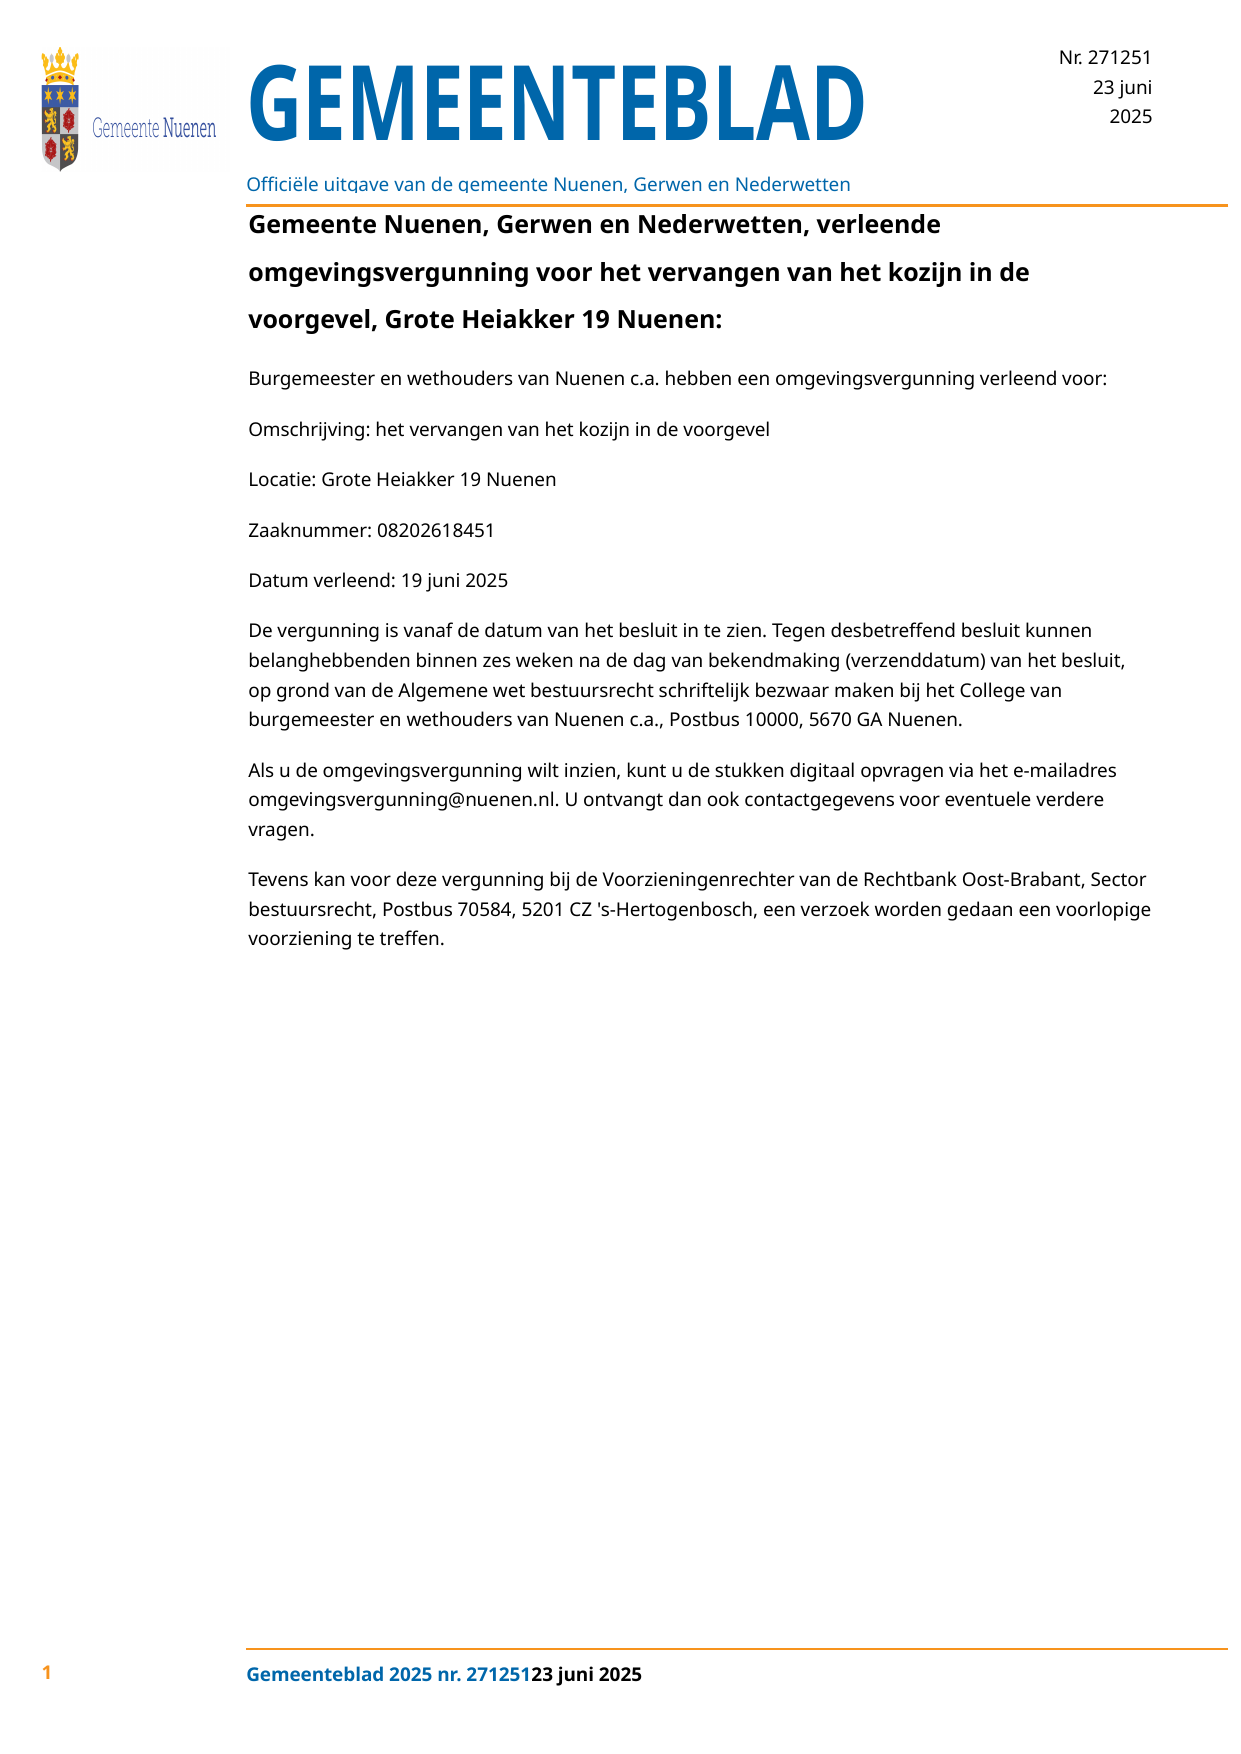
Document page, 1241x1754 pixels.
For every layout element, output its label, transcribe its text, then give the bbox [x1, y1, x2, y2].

text Als u de omgevingsvergunning wilt inzien, kunt u de stukken digitaal opvragen via het e-mailadres omgevingsvergunning@nuenen.nl. U ontvangt dan ook contactgegevens voor eventuele verdere vragen. [248, 757, 1152, 842]
text Zaaknummer: 08202618451 [248, 517, 1152, 542]
picture [41, 47, 231, 172]
text De vergunning is vanaf de datum van het besluit in te zien. Tegen desbetreffend besluit kunnen belanghebbenden binnen zes weken na de dag van bekendmaking (verzenddatum) van het besluit, op grond van de Algemene wet bestuursrecht schriftelijk bezwaar maken bij het College van burgemeester en wethouders van Nuenen c.a., Postbus 10000, 5670 GA Nuenen. [248, 618, 1152, 732]
text Locatie: Grote Heiakker 19 Nuenen [248, 466, 1152, 492]
text Gemeente Nuenen, Gerwen en Nederwetten, verleende omgevingsvergunning voor het vervangen van het kozijn in de voorgevel, Grote Heiakker 19 Nuenen: [248, 207, 1152, 336]
text Tevens kan voor deze vergunning bij de Voorzieningenrechter van de Rechtbank Oost-Brabant, Sector bestuursrecht, Postbus 70584, 5201 CZ 's-Hertogenbosch, een verzoek worden gedaan een voorlopige voorziening te treffen. [248, 866, 1152, 951]
text Burgemeester en wethouders van Nuenen c.a. hebben een omgevingsvergunning verleend voor: [248, 366, 1152, 391]
text Datum verleend: 19 juni 2025 [248, 567, 1152, 593]
text Omschrijving: het vervangen van het kozijn in de voorgevel [248, 416, 1152, 442]
